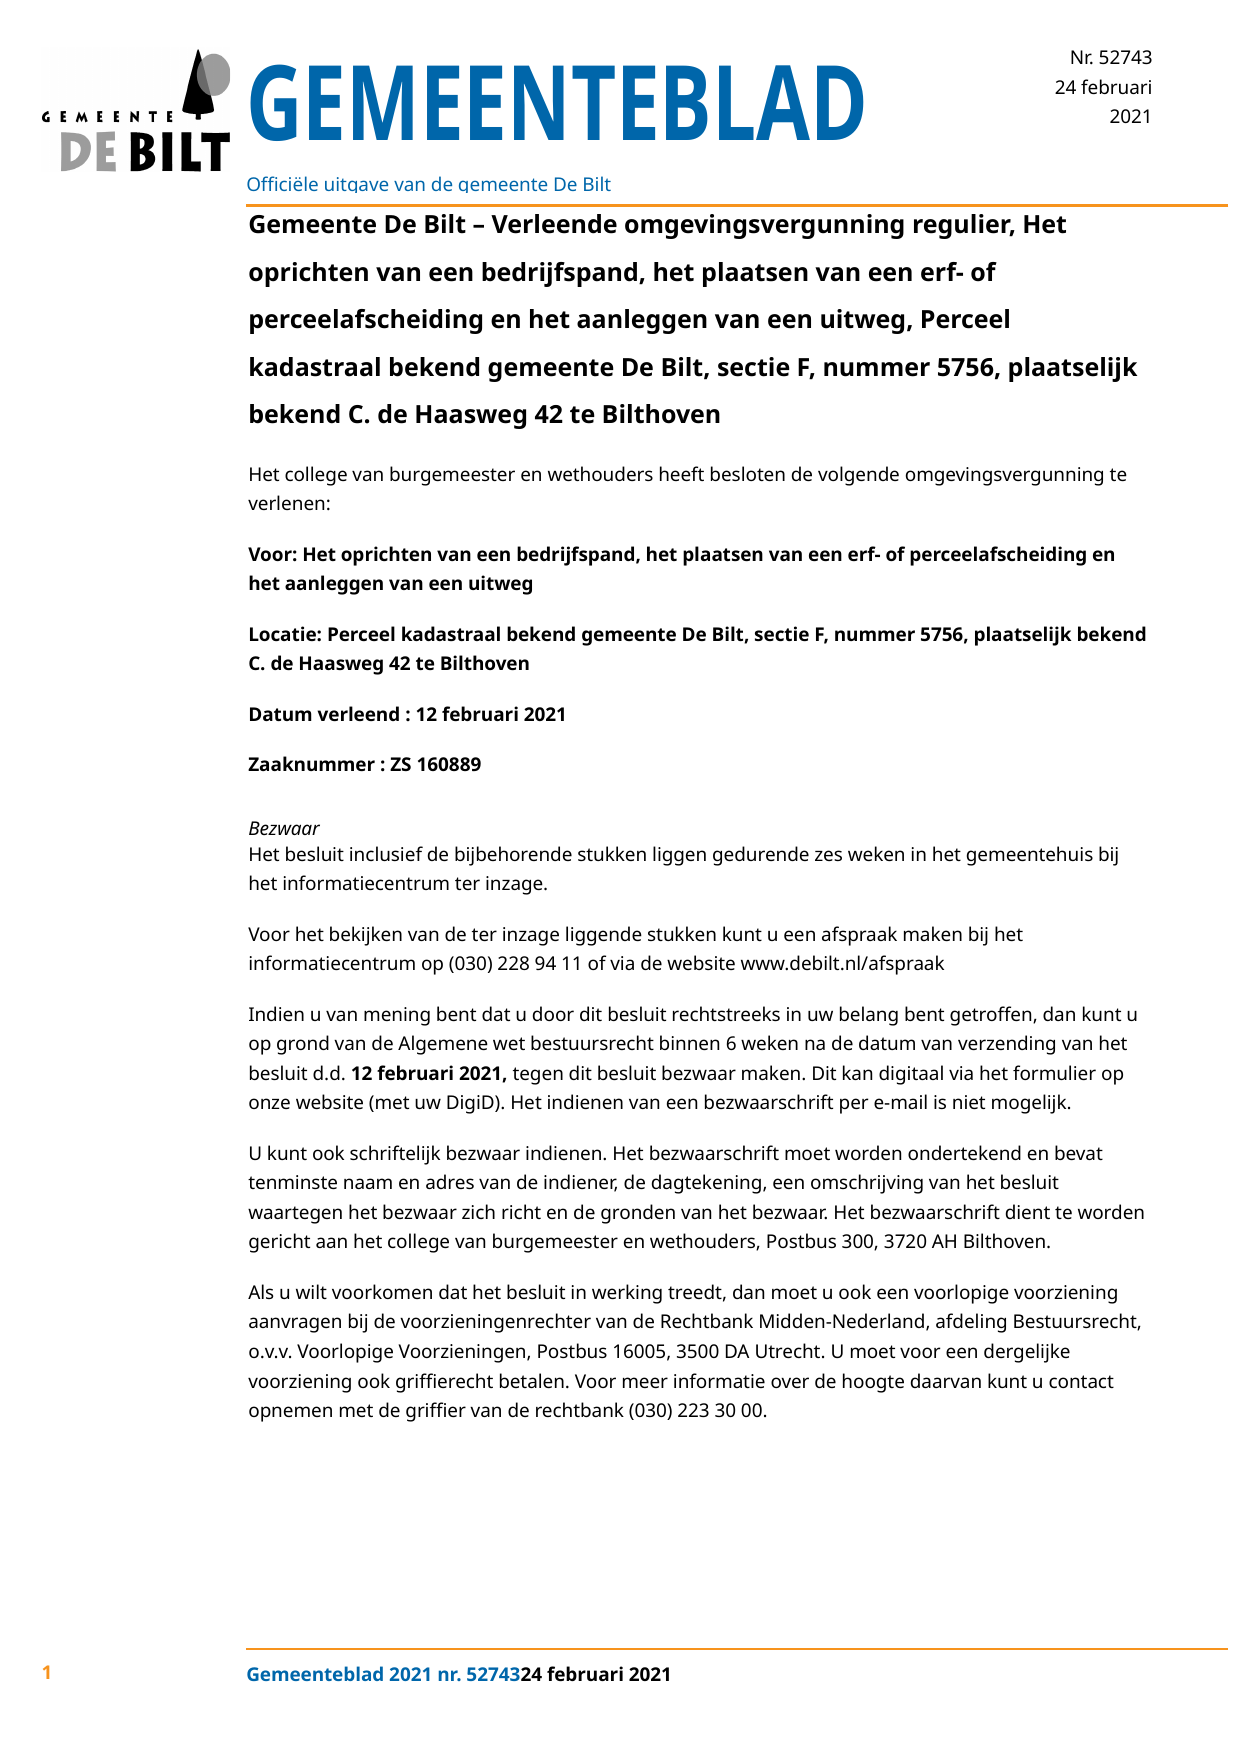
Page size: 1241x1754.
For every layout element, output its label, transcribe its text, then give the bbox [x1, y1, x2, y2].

text Het college van burgemeester en wethouders heeft besloten de volgende omgevingsvergunning te verlenen: [248, 461, 1152, 516]
text Indien u van mening bent dat u door dit besluit rechtstreeks in uw belang bent getroffen, dan kunt u op grond van de Algemene wet bestuursrecht binnen 6 weken na de datum van verzending van het besluit d.d. 12 februari 2021, tegen dit besluit bezwaar maken. Dit kan digitaal via het formulier op onze website (met uw DigiD). Het indienen van een bezwaarschrift per e-mail is niet mogelijk. [248, 1001, 1152, 1115]
text Het besluit inclusief de bijbehorende stukken liggen gedurende zes weken in het gemeentehuis bij het informatiecentrum ter inzage. [248, 841, 1152, 896]
text Zaaknummer : ZS 160889 [248, 751, 1152, 777]
text U kunt ook schriftelijk bezwaar indienen. Het bezwaarschrift moet worden ondertekend en bevat tenminste naam en adres van de indiener, de dagtekening, een omschrijving van het besluit waartegen het bezwaar zich richt en de gronden van het bezwaar. Het bezwaarschrift dient te worden gericht aan het college van burgemeester en wethouders, Postbus 300, 3720 AH Bilthoven. [248, 1140, 1152, 1254]
text Als u wilt voorkomen dat het besluit in werking treedt, dan moet u ook een voorlopige voorziening aanvragen bij de voorzieningenrechter van de Rechtbank Midden-Nederland, afdeling Bestuursrecht, o.v.v. Voorlopige Voorzieningen, Postbus 16005, 3500 DA Utrecht. U moet voor een dergelijke voorziening ook griffierecht betalen. Voor meer informatie over de hoogte daarvan kunt u contact opnemen met de griffier van de rechtbank (030) 223 30 00. [248, 1279, 1152, 1423]
text Voor het bekijken van de ter inzage liggende stukken kunt u een afspraak maken bij het informatiecentrum op (030) 228 94 11 of via de website www.debilt.nl/afspraak [248, 921, 1152, 976]
picture [41, 47, 231, 172]
text Gemeente De Bilt – Verleende omgevingsvergunning regulier, Het oprichten van een bedrijfspand, het plaatsen van een erf- of perceelafscheiding en het aanleggen van een uitweg, Perceel kadastraal bekend gemeente De Bilt, sectie F, nummer 5756, plaatselijk bekend C. de Haasweg 42 te Bilthoven [248, 207, 1152, 431]
text Bezwaar [248, 815, 1152, 841]
text Locatie: Perceel kadastraal bekend gemeente De Bilt, sectie F, nummer 5756, plaatselijk bekend C. de Haasweg 42 te Bilthoven [248, 621, 1152, 676]
text Voor: Het oprichten van een bedrijfspand, het plaatsen van een erf- of perceelafscheiding en het aanleggen van een uitweg [248, 541, 1152, 596]
text Datum verleend : 12 februari 2021 [248, 701, 1152, 726]
